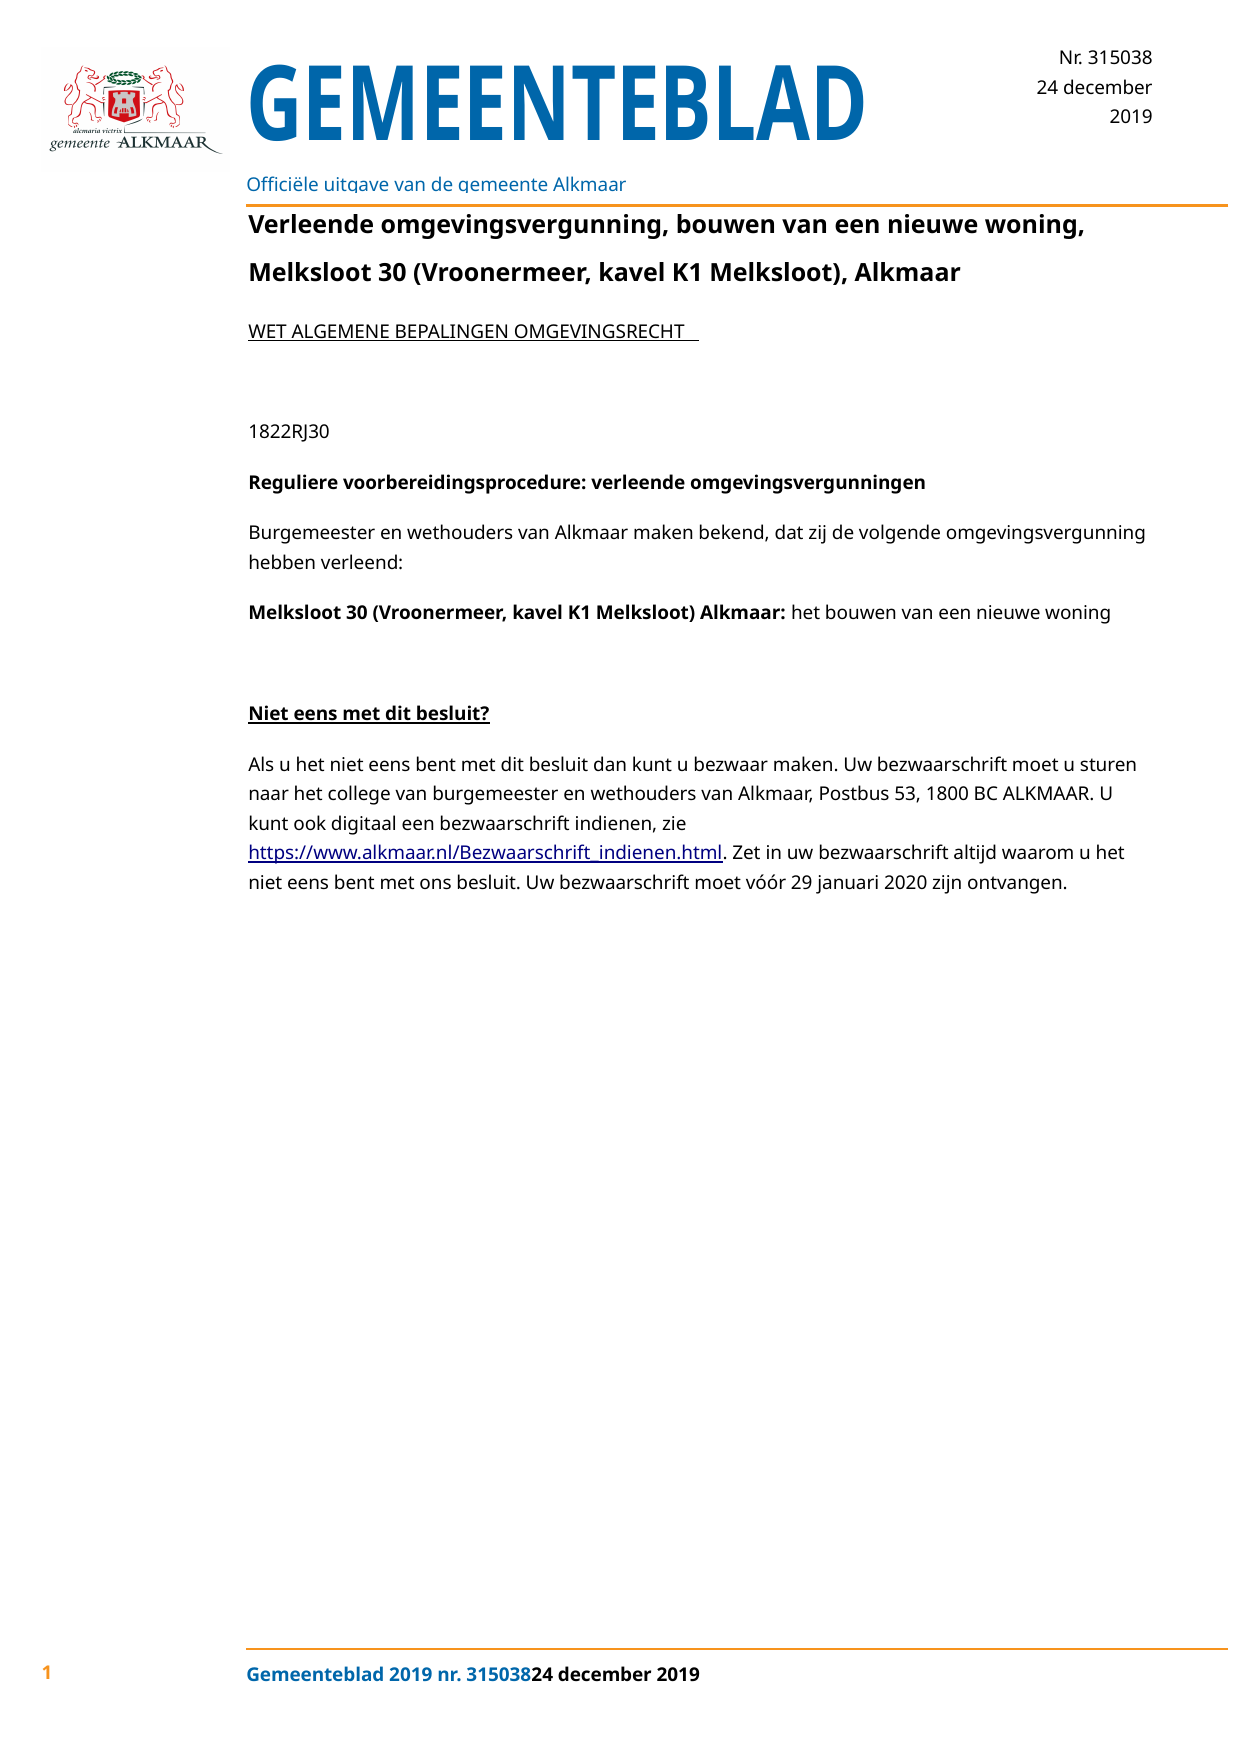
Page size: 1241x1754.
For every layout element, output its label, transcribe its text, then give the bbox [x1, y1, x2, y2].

text Burgemeester en wethouders van Alkmaar maken bekend, dat zij de volgende omgevingsvergunning hebben verleend: [248, 519, 1152, 575]
text Melksloot 30 (Vroonermeer, kavel K1 Melksloot) Alkmaar: het bouwen van een nieuwe woning [248, 599, 1152, 625]
text WET ALGEMENE BEPALINGEN OMGEVINGSRECHT [248, 318, 1152, 344]
text Niet eens met dit besluit? [248, 700, 1152, 726]
text Reguliere voorbereidingsprocedure: verleende omgevingsvergunningen [248, 469, 1152, 495]
text Verleende omgevingsvergunning, bouwen van een nieuwe woning, Melksloot 30 (Vroonermeer, kavel K1 Melksloot), Alkmaar [248, 207, 1152, 288]
picture [41, 47, 231, 172]
text Als u het niet eens bent met dit besluit dan kunt u bezwaar maken. Uw bezwaarschrift moet u sturen naar het college van burgemeester en wethouders van Alkmaar, Postbus 53, 1800 BC ALKMAAR. U kunt ook digitaal een bezwaarschrift indienen, zie https://www.alkmaar.nl/Bezwaarschrift_indienen.html. Zet in uw bezwaarschrift altijd waarom u het niet eens bent met ons besluit. Uw bezwaarschrift moet vóór 29 januari 2020 zijn ontvangen. [248, 751, 1152, 895]
text 1822RJ30 [248, 419, 1152, 444]
